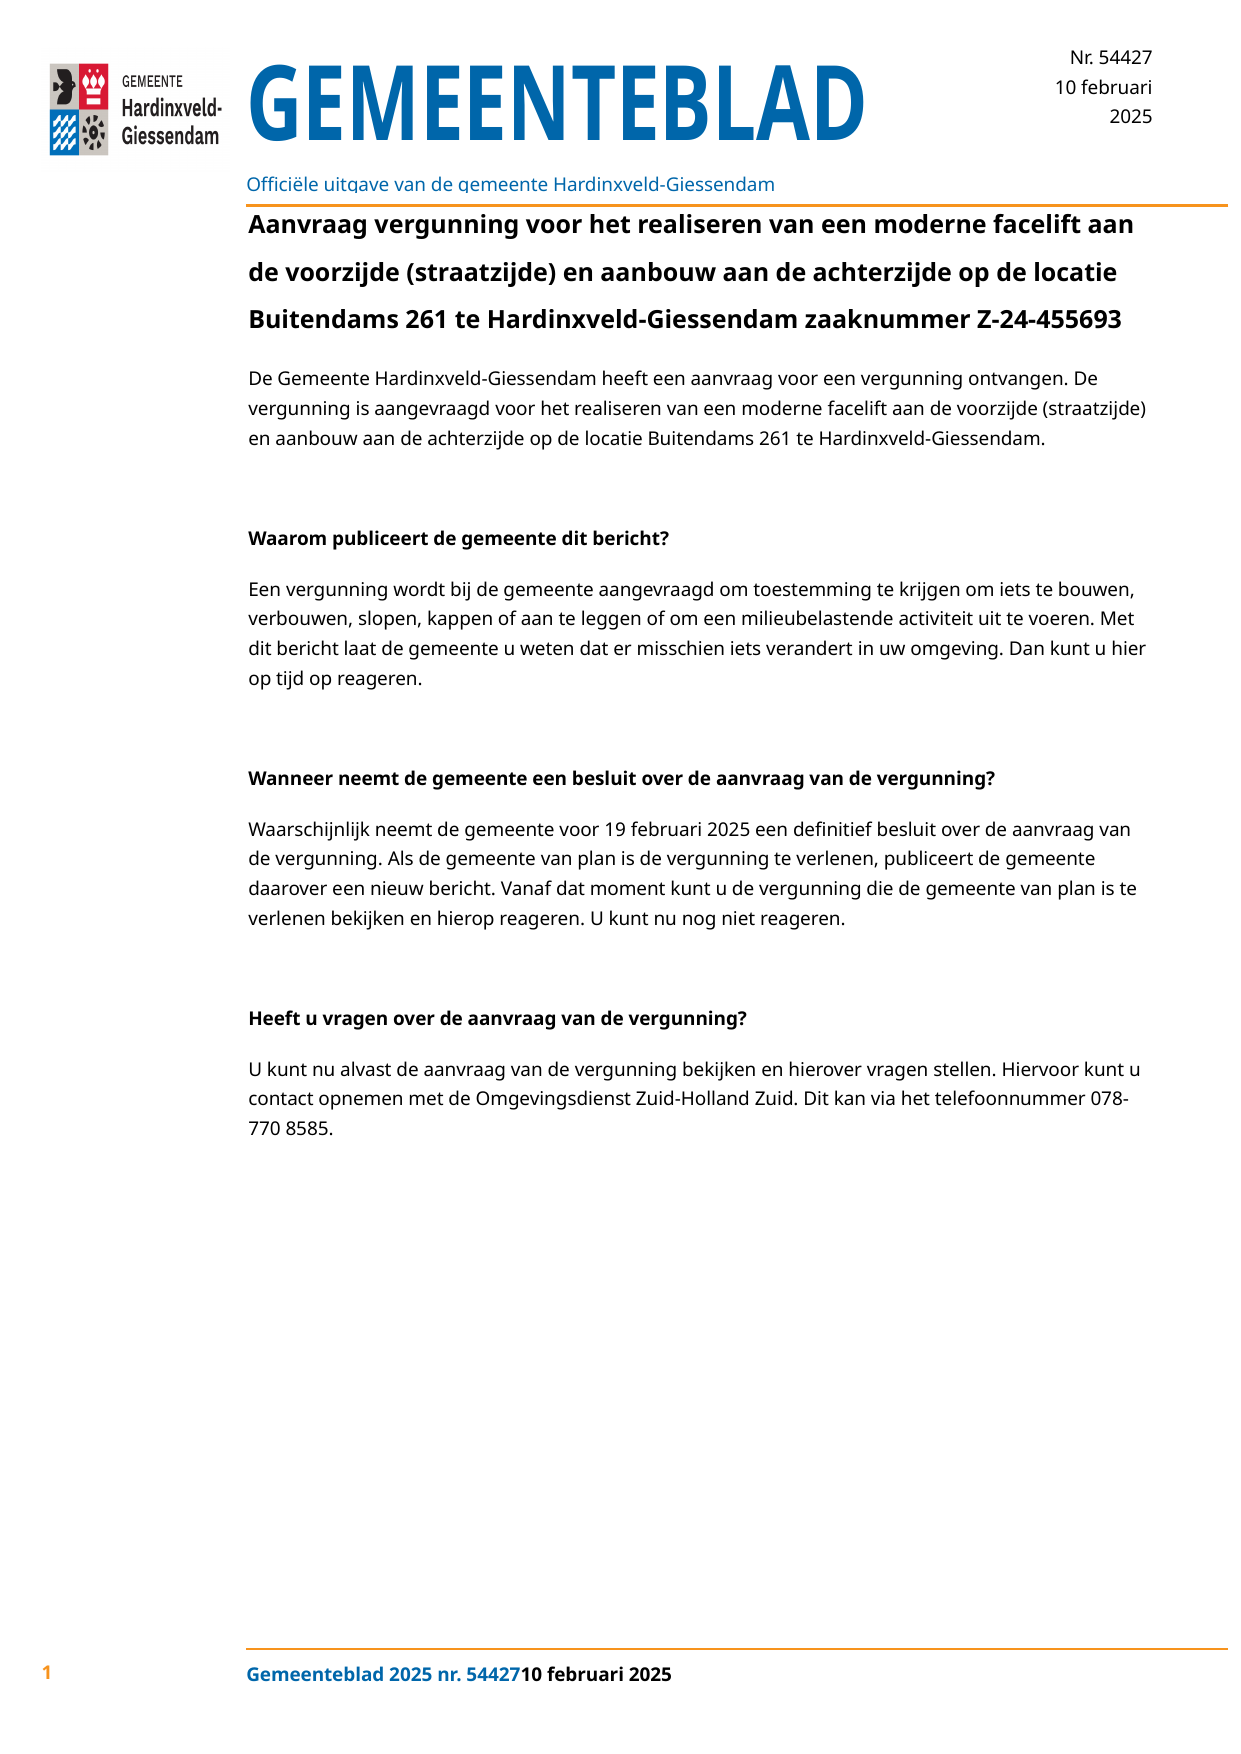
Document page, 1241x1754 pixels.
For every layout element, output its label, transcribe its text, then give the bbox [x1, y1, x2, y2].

text De Gemeente Hardinxveld-Giessendam heeft een aanvraag voor een vergunning ontvangen. De vergunning is aangevraagd voor het realiseren van een moderne facelift aan de voorzijde (straatzijde) en aanbouw aan de achterzijde op de locatie Buitendams 261 te Hardinxveld-Giessendam. [248, 366, 1152, 450]
text U kunt nu alvast de aanvraag van de vergunning bekijken en hierover vragen stellen. Hiervoor kunt u contact opnemen met de Omgevingsdienst Zuid-Holland Zuid. Dit kan via het telefoonnummer 078-770 8585. [248, 1056, 1152, 1141]
text Aanvraag vergunning voor het realiseren van een moderne facelift aan de voorzijde (straatzijde) en aanbouw aan de achterzijde op de locatie Buitendams 261 te Hardinxveld-Giessendam zaaknummer Z-24-455693 [248, 207, 1152, 336]
picture [41, 47, 231, 172]
text Wanneer neemt de gemeente een besluit over de aanvraag van de vergunning? [248, 766, 1152, 791]
text Heeft u vragen over de aanvraag van de vergunning? [248, 1006, 1152, 1031]
text Waarom publiceert de gemeente dit bericht? [248, 526, 1152, 551]
text Een vergunning wordt bij de gemeente aangevraagd om toestemming te krijgen om iets te bouwen, verbouwen, slopen, kappen of aan te leggen of om een milieubelastende activiteit uit te voeren. Met dit bericht laat de gemeente u weten dat er misschien iets verandert in uw omgeving. Dan kunt u hier op tijd op reageren. [248, 576, 1152, 690]
text Waarschijnlijk neemt de gemeente voor 19 februari 2025 een definitief besluit over de aanvraag van de vergunning. Als de gemeente van plan is de vergunning te verlenen, publiceert de gemeente daarover een nieuw bericht. Vanaf dat moment kunt u de vergunning die de gemeente van plan is te verlenen bekijken en hierop reageren. U kunt nu nog niet reageren. [248, 816, 1152, 930]
